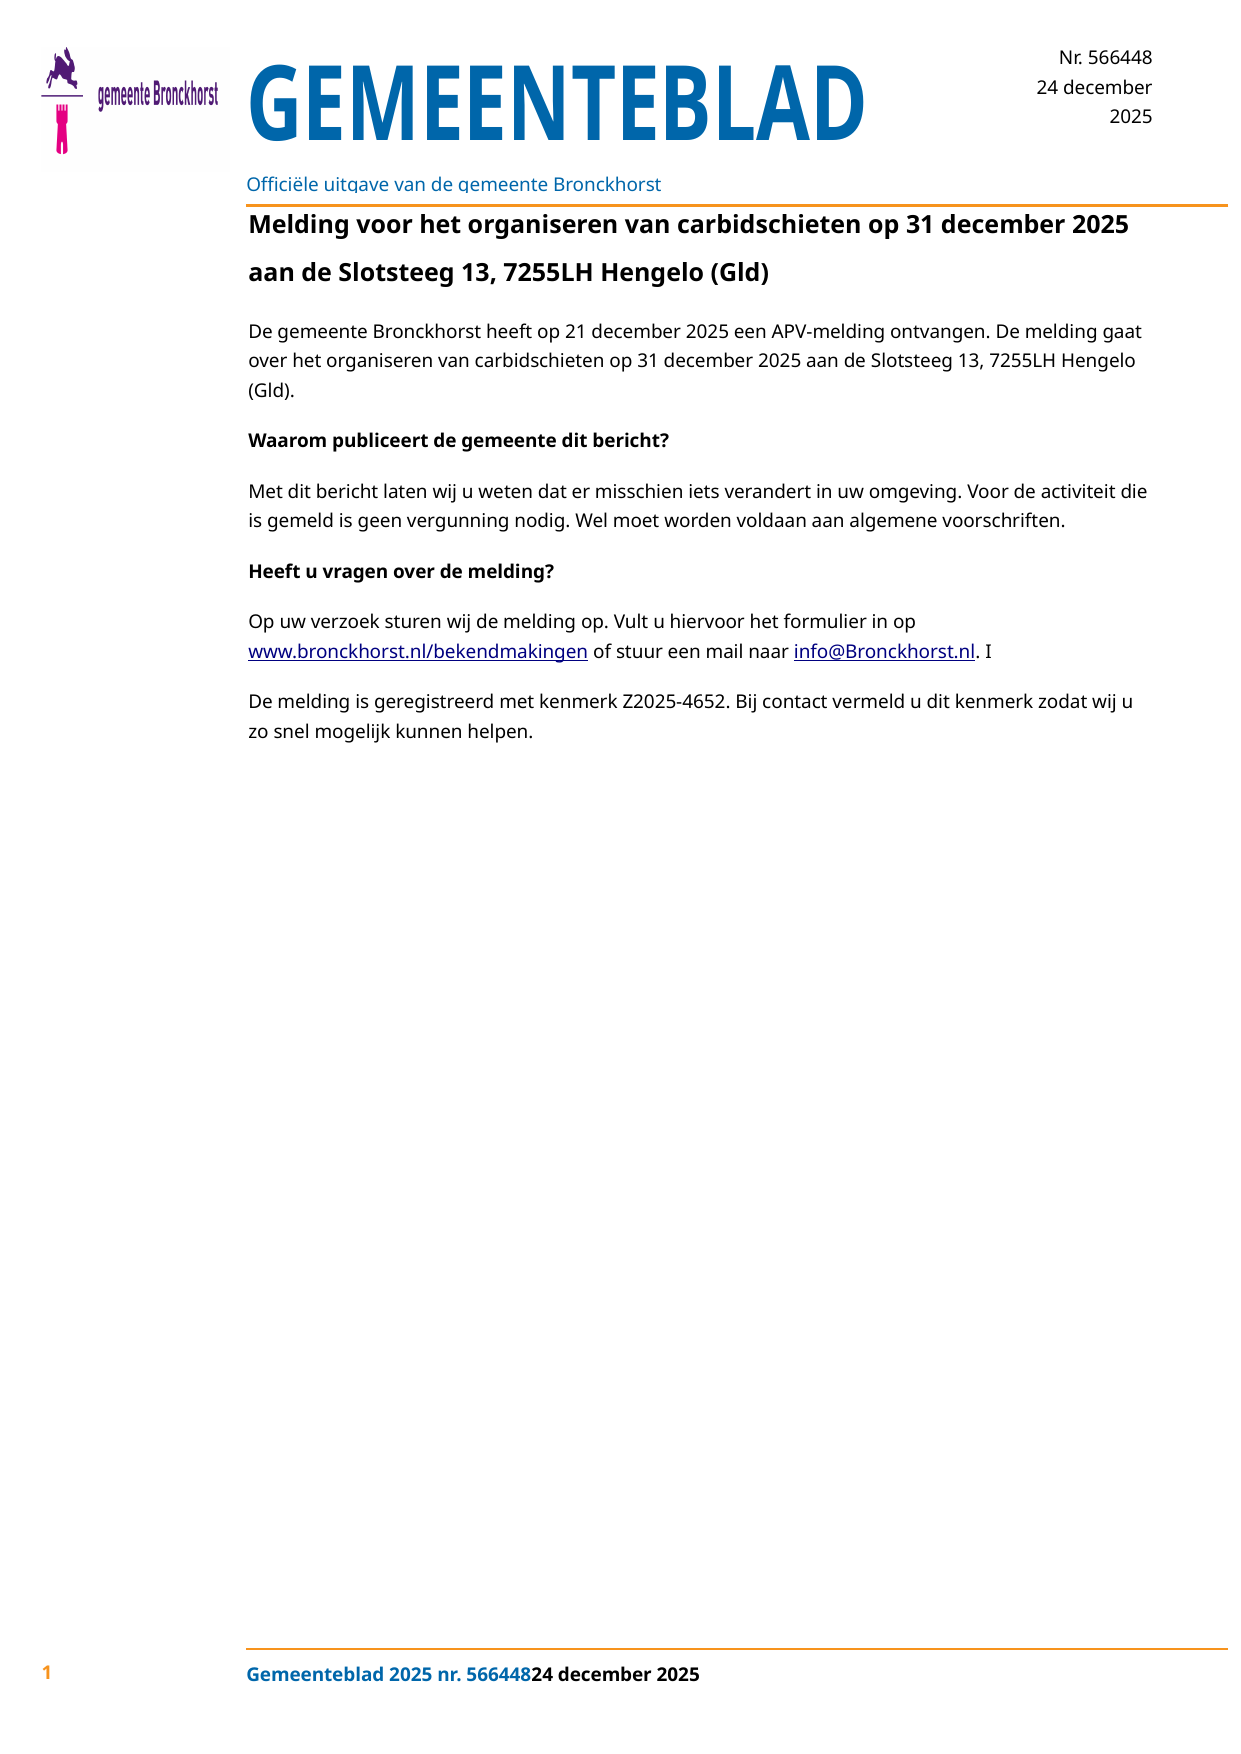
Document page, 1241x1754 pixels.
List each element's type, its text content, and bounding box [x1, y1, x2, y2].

text Waarom publiceert de gemeente dit bericht? [248, 427, 1152, 453]
text Op uw verzoek sturen wij de melding op. Vult u hiervoor het formulier in op www.bronckhorst.nl/bekendmakingen of stuur een mail naar info@Bronckhorst.nl. I [248, 608, 1152, 664]
text Met dit bericht laten wij u weten dat er misschien iets verandert in uw omgeving. Voor de activiteit die is gemeld is geen vergunning nodig. Wel moet worden voldaan aan algemene voorschriften. [248, 478, 1152, 533]
text De melding is geregistreerd met kenmerk Z2025-4652. Bij contact vermeld u dit kenmerk zodat wij u zo snel mogelijk kunnen helpen. [248, 688, 1152, 744]
picture [41, 47, 231, 172]
text Heeft u vragen over de melding? [248, 558, 1152, 584]
text Melding voor het organiseren van carbidschieten op 31 december 2025 aan de Slotsteeg 13, 7255LH Hengelo (Gld) [248, 207, 1152, 288]
text De gemeente Bronckhorst heeft op 21 december 2025 een APV-melding ontvangen. De melding gaat over het organiseren van carbidschieten op 31 december 2025 aan de Slotsteeg 13, 7255LH Hengelo (Gld). [248, 318, 1152, 403]
